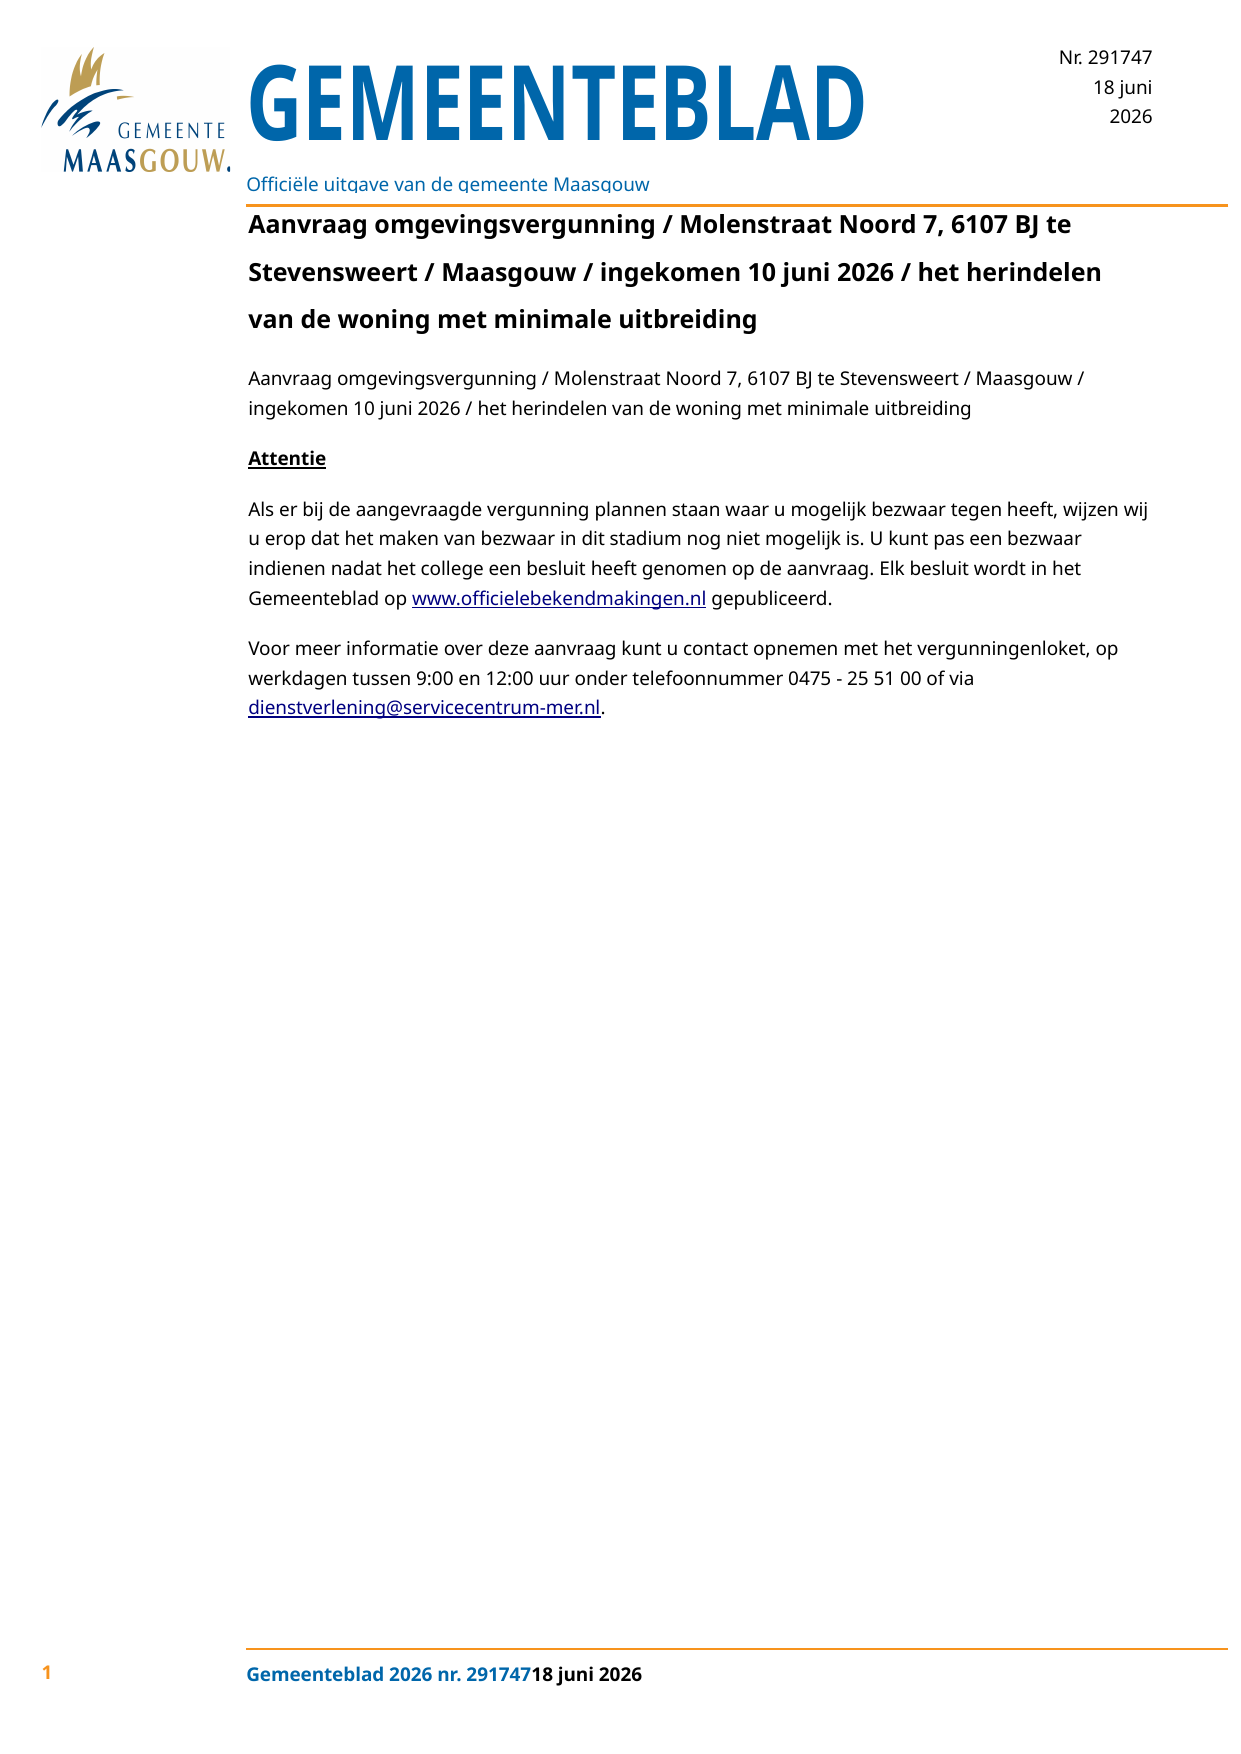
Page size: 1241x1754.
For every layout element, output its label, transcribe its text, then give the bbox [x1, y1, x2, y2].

picture [41, 47, 231, 172]
text Voor meer informatie over deze aanvraag kunt u contact opnemen met het vergunningenloket, op werkdagen tussen 9:00 en 12:00 uur onder telefoonnummer 0475 - 25 51 00 of via dienstverlening@servicecentrum-mer.nl. [248, 635, 1152, 720]
text Als er bij de aangevraagde vergunning plannen staan waar u mogelijk bezwaar tegen heeft, wijzen wij u erop dat het maken van bezwaar in dit stadium nog niet mogelijk is. U kunt pas een bezwaar indienen nadat het college een besluit heeft genomen op de aanvraag. Elk besluit wordt in het Gemeenteblad op www.officielebekendmakingen.nl gepubliceerd. [248, 496, 1152, 610]
text Aanvraag omgevingsvergunning / Molenstraat Noord 7, 6107 BJ te Stevensweert / Maasgouw / ingekomen 10 juni 2026 / het herindelen van de woning met minimale uitbreiding [248, 366, 1152, 421]
text Aanvraag omgevingsvergunning / Molenstraat Noord 7, 6107 BJ te Stevensweert / Maasgouw / ingekomen 10 juni 2026 / het herindelen van de woning met minimale uitbreiding [248, 207, 1152, 336]
text Attentie [248, 446, 1152, 471]
